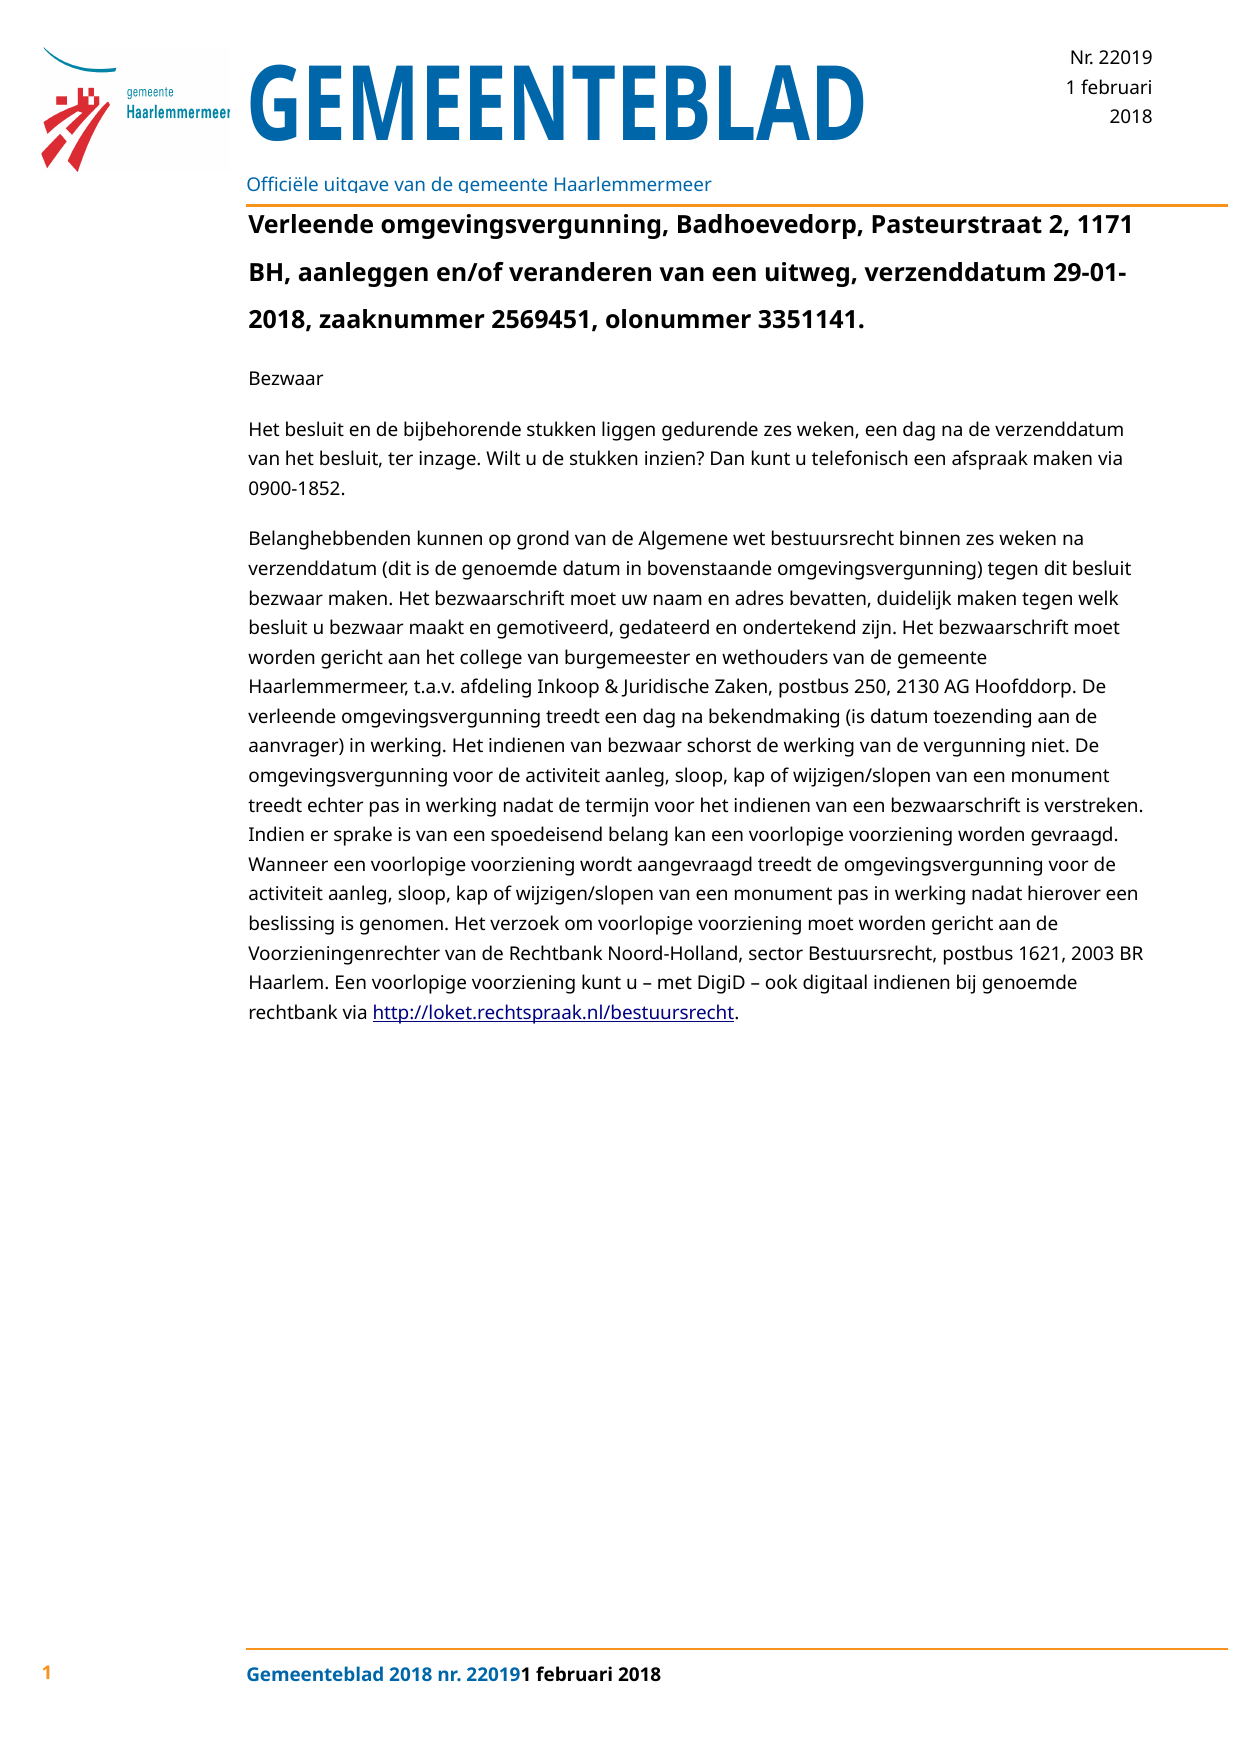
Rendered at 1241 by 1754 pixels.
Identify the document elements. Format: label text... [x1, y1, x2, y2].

text Bezwaar [248, 366, 1152, 391]
text Verleende omgevingsvergunning, Badhoevedorp, Pasteurstraat 2, 1171 BH, aanleggen en/of veranderen van een uitweg, verzenddatum 29-01-2018, zaaknummer 2569451, olonummer 3351141. [248, 207, 1152, 336]
text Het besluit en de bijbehorende stukken liggen gedurende zes weken, een dag na de verzenddatum van het besluit, ter inzage. Wilt u de stukken inzien? Dan kunt u telefonisch een afspraak maken via 0900-1852. [248, 416, 1152, 501]
picture [41, 47, 231, 172]
text Belanghebbenden kunnen op grond van de Algemene wet bestuursrecht binnen zes weken na verzenddatum (dit is de genoemde datum in bovenstaande omgevingsvergunning) tegen dit besluit bezwaar maken. Het bezwaarschrift moet uw naam en adres bevatten, duidelijk maken tegen welk besluit u bezwaar maakt en gemotiveerd, gedateerd en ondertekend zijn. Het bezwaarschrift moet worden gericht aan het college van burgemeester en wethouders van de gemeente Haarlemmermeer, t.a.v. afdeling Inkoop & Juridische Zaken, postbus 250, 2130 AG Hoofddorp. De verleende omgevingsvergunning treedt een dag na bekendmaking (is datum toezending aan de aanvrager) in werking. Het indienen van bezwaar schorst de werking van de vergunning niet. De omgevingsvergunning voor de activiteit aanleg, sloop, kap of wijzigen/slopen van een monument treedt echter pas in werking nadat de termijn voor het indienen van een bezwaarschrift is verstreken. Indien er sprake is van een spoedeisend belang kan een voorlopige voorziening worden gevraagd. Wanneer een voorlopige voorziening wordt aangevraagd treedt de omgevingsvergunning voor de activiteit aanleg, sloop, kap of wijzigen/slopen van een monument pas in werking nadat hierover een beslissing is genomen. Het verzoek om voorlopige voorziening moet worden gericht aan de Voorzieningenrechter van de Rechtbank Noord-Holland, sector Bestuursrecht, postbus 1621, 2003 BR Haarlem. Een voorlopige voorziening kunt u – met DigiD – ook digitaal indienen bij genoemde rechtbank via http://loket.rechtspraak.nl/bestuursrecht. [248, 526, 1152, 1024]
